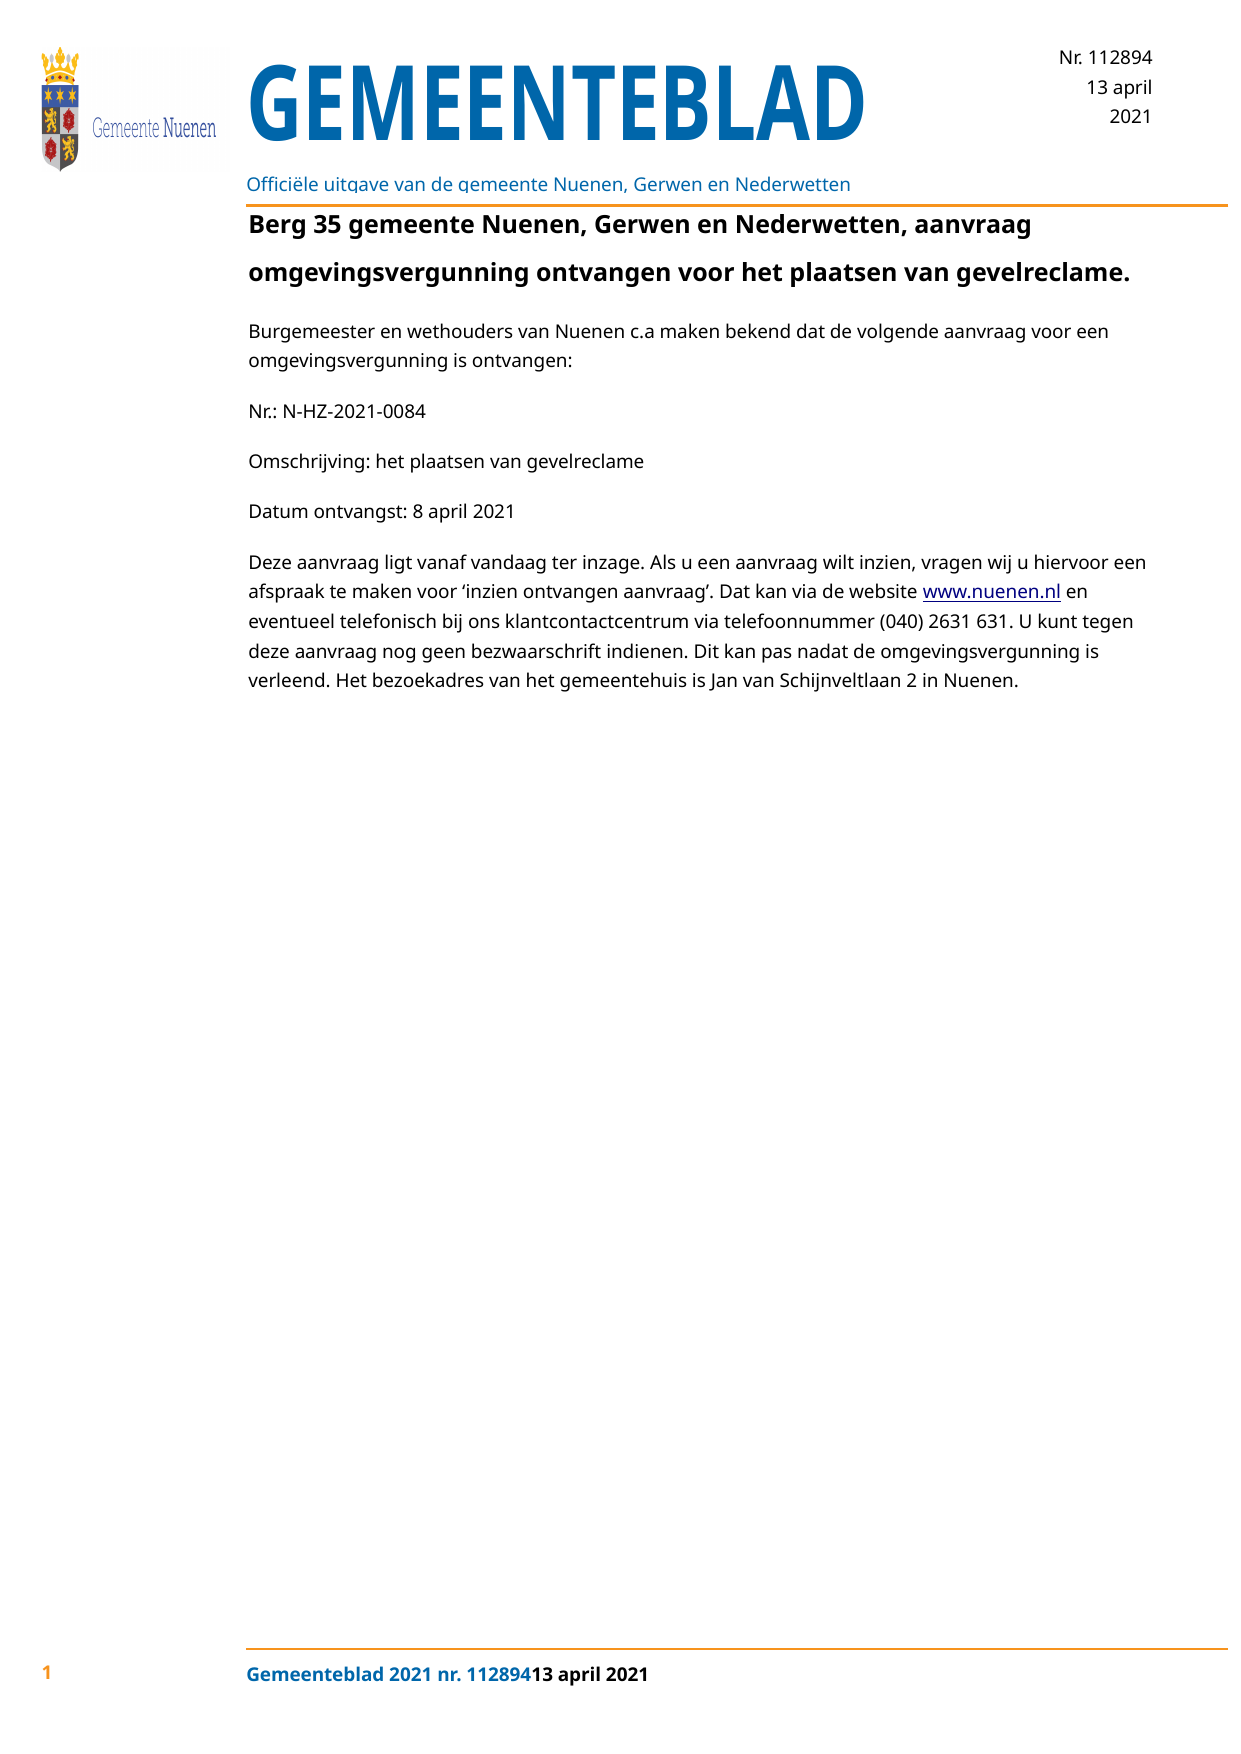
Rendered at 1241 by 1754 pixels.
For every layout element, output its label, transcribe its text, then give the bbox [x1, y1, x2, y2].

text Nr.: N-HZ-2021-0084 [248, 398, 1152, 424]
text Omschrijving: het plaatsen van gevelreclame [248, 448, 1152, 474]
text Deze aanvraag ligt vanaf vandaag ter inzage. Als u een aanvraag wilt inzien, vragen wij u hiervoor een afspraak te maken voor ‘inzien ontvangen aanvraag’. Dat kan via de website www.nuenen.nl en eventueel telefonisch bij ons klantcontactcentrum via telefoonnummer (040) 2631 631. U kunt tegen deze aanvraag nog geen bezwaarschrift indienen. Dit kan pas nadat de omgevingsvergunning is verleend. Het bezoekadres van het gemeentehuis is Jan van Schijnveltlaan 2 in Nuenen. [248, 549, 1152, 693]
text Datum ontvangst: 8 april 2021 [248, 499, 1152, 524]
text Berg 35 gemeente Nuenen, Gerwen en Nederwetten, aanvraag omgevingsvergunning ontvangen voor het plaatsen van gevelreclame. [248, 207, 1152, 288]
picture [41, 47, 231, 172]
text Burgemeester en wethouders van Nuenen c.a maken bekend dat de volgende aanvraag voor een omgevingsvergunning is ontvangen: [248, 318, 1152, 373]
